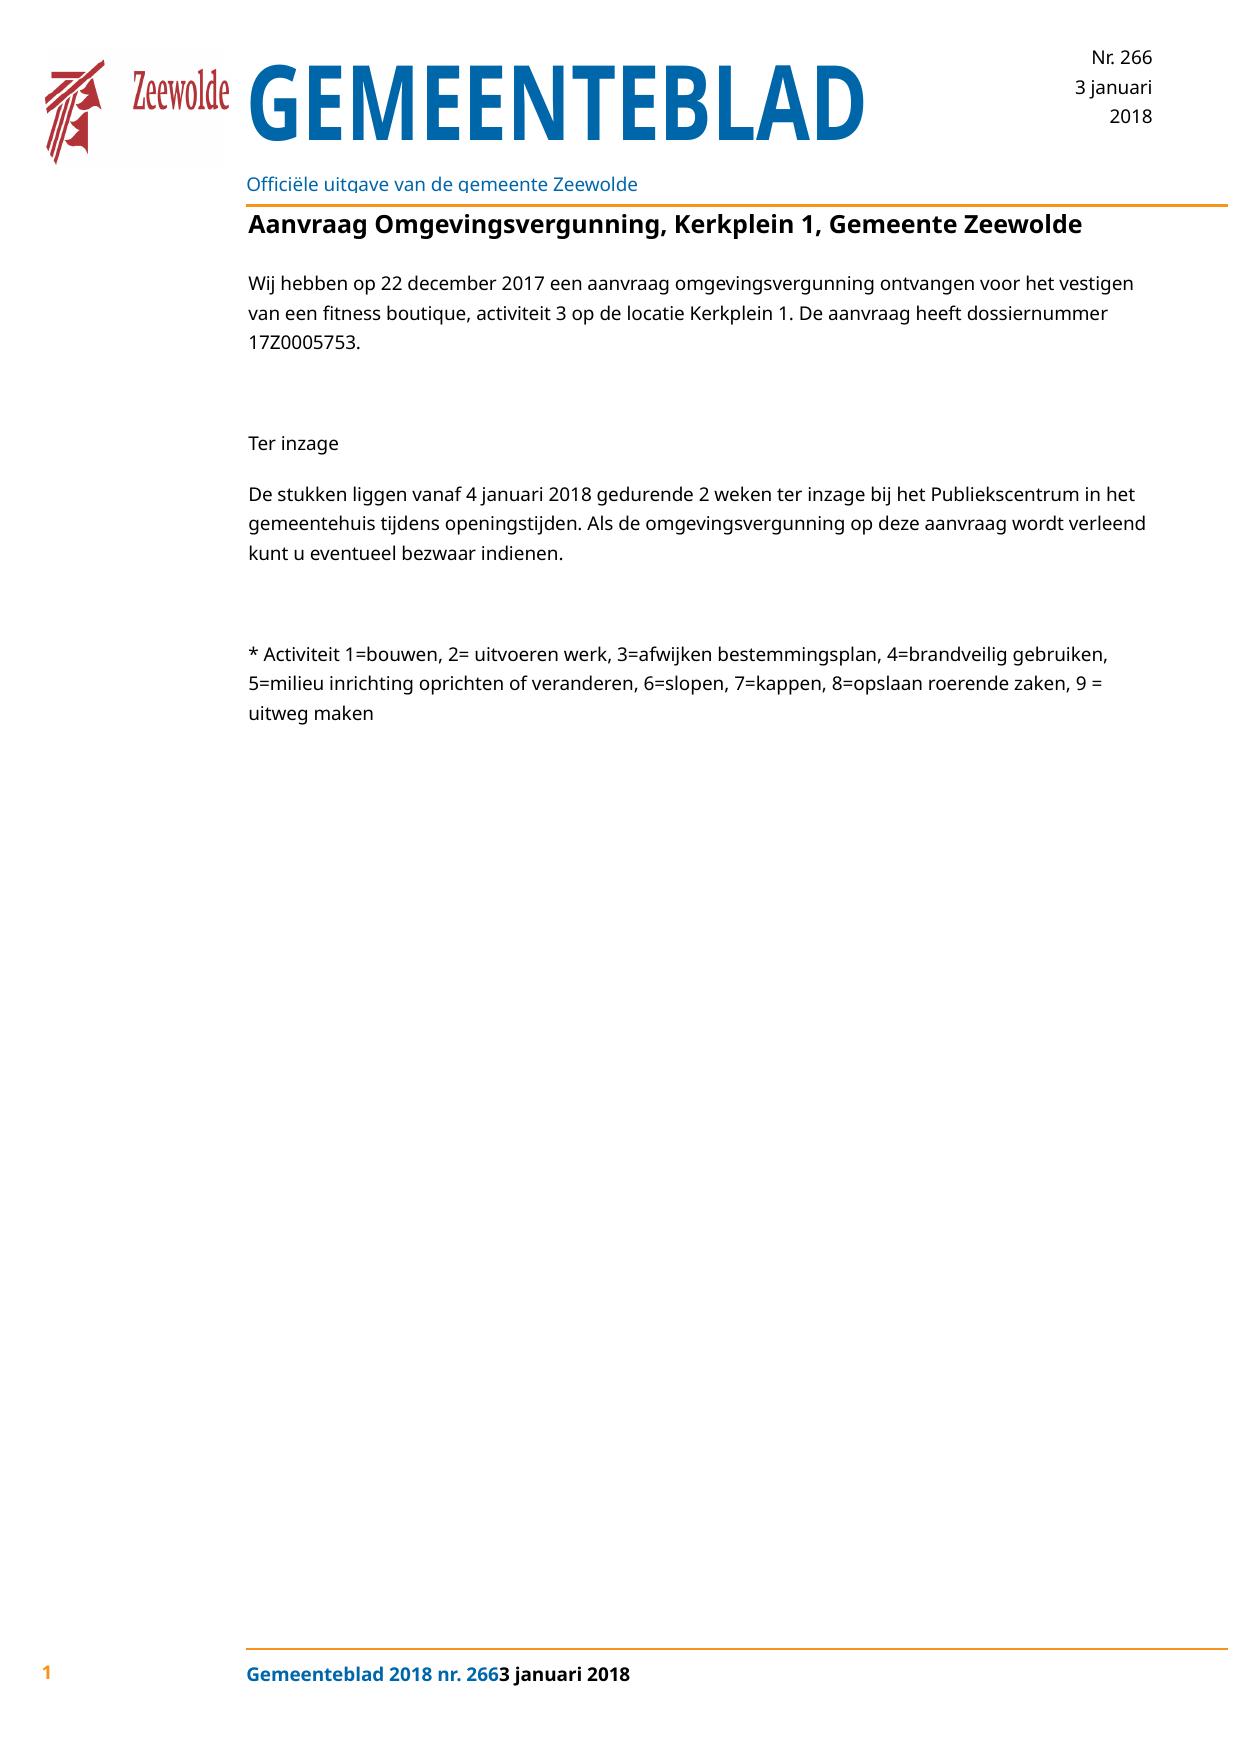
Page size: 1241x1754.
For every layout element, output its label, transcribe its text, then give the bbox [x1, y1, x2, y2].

picture [41, 47, 231, 172]
text De stukken liggen vanaf 4 januari 2018 gedurende 2 weken ter inzage bij het Publiekscentrum in het gemeentehuis tijdens openingstijden. Als de omgevingsvergunning op deze aanvraag wordt verleend kunt u eventueel bezwaar indienen. [248, 481, 1152, 566]
text Aanvraag Omgevingsvergunning, Kerkplein 1, Gemeente Zeewolde [248, 207, 1152, 241]
text * Activiteit 1=bouwen, 2= uitvoeren werk, 3=afwijken bestemmingsplan, 4=brandveilig gebruiken, 5=milieu inrichting oprichten of veranderen, 6=slopen, 7=kappen, 8=opslaan roerende zaken, 9 = uitweg maken [248, 641, 1152, 726]
text Ter inzage [248, 430, 1152, 456]
text Wij hebben op 22 december 2017 een aanvraag omgevingsvergunning ontvangen voor het vestigen van een fitness boutique, activiteit 3 op de locatie Kerkplein 1. De aanvraag heeft dossiernummer 17Z0005753. [248, 270, 1152, 355]
